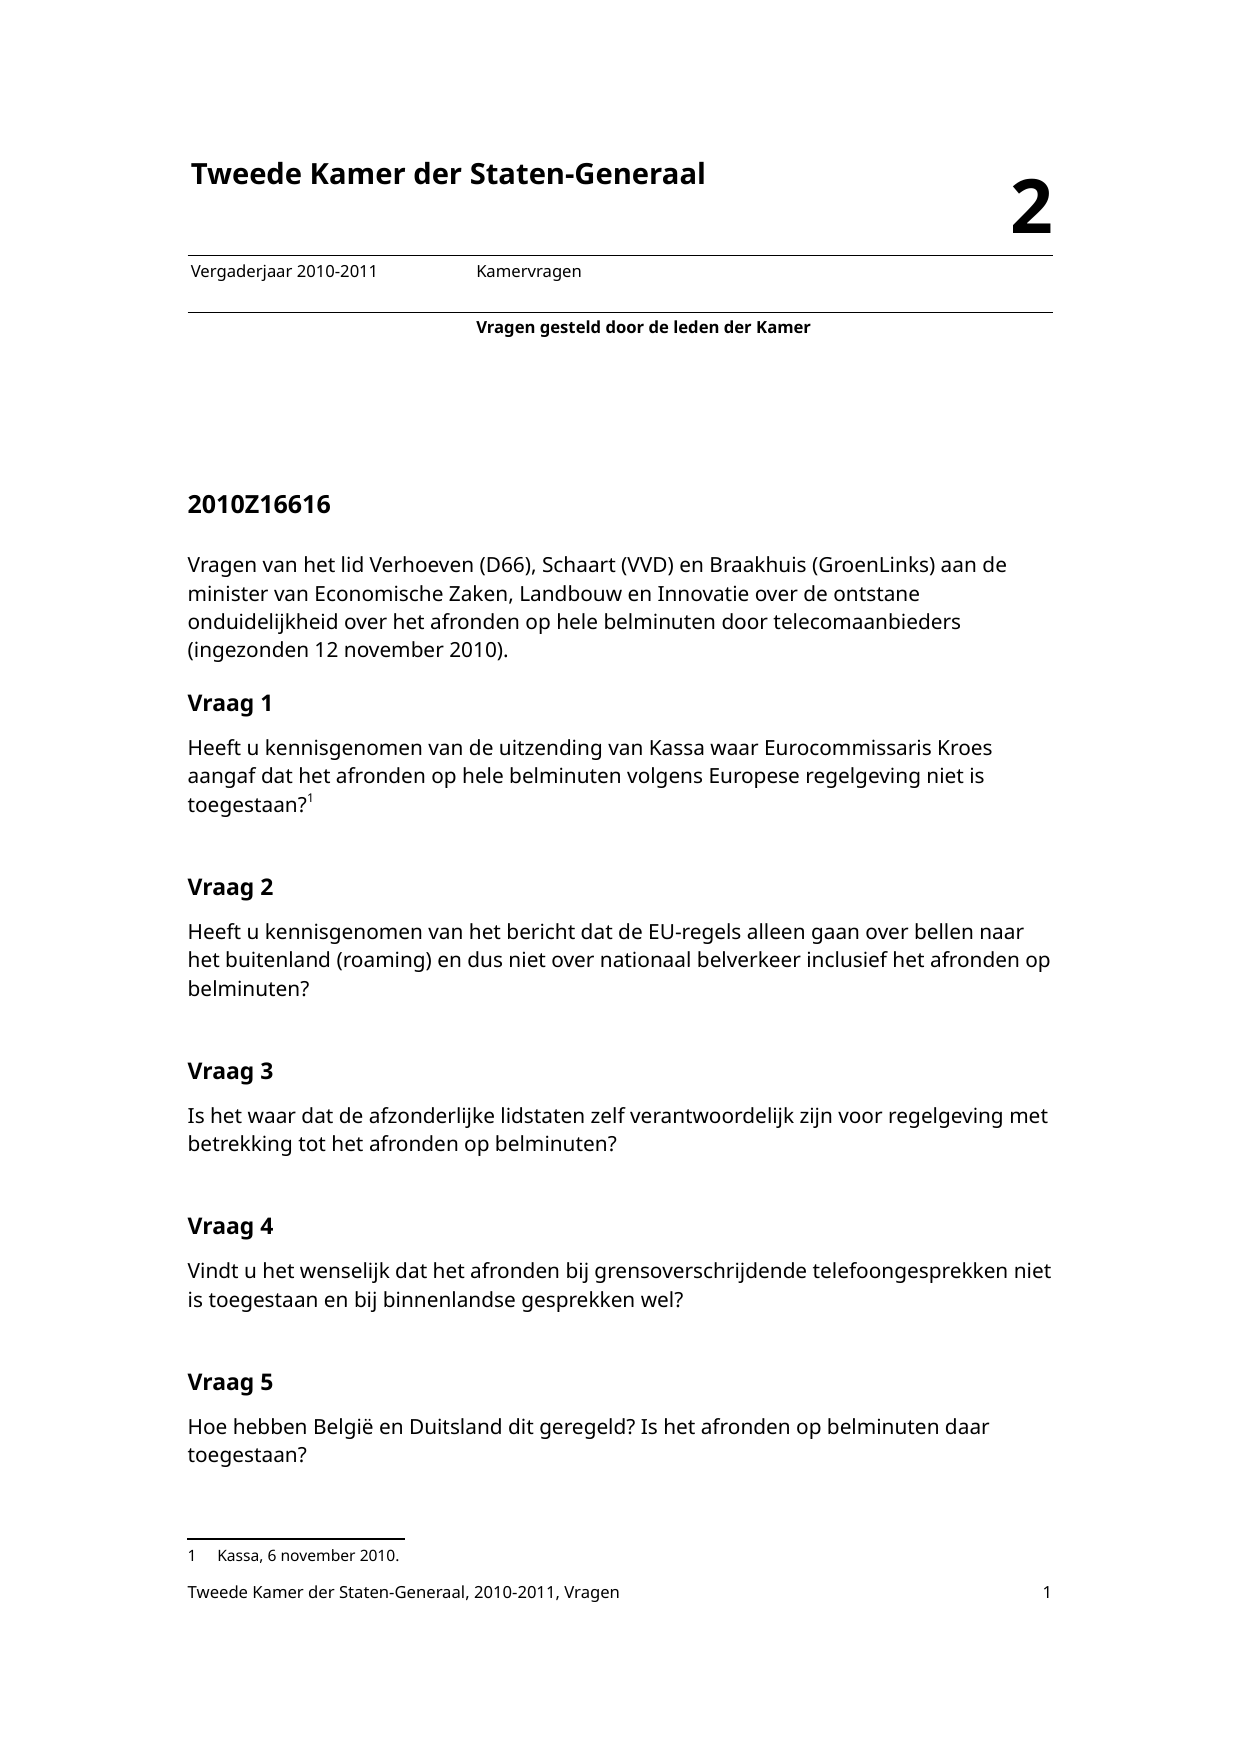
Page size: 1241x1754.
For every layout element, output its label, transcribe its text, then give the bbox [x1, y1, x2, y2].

table_cell Kamervragen [473, 256, 1053, 312]
text Heeft u kennisgenomen van de uitzending van Kassa waar Eurocommissaris Kroes aangaf dat het afronden op hele belminuten volgens Europese regelgeving niet is toegestaan? [187, 733, 1053, 818]
subtitle Vraag 5 [187, 1366, 1053, 1397]
table_header Tweede Kamer der Staten-Generaal [188, 150, 879, 255]
table_cell [188, 313, 473, 339]
text Vragen van het lid Verhoeven (D66), Schaart (VVD) en Braakhuis (GroenLinks) aan de minister van Economische Zaken, Landbouw en Innovatie over de ontstane onduidelijkheid over het afronden op hele belminuten door telecomaanbieders (ingezonden 12 november 2010). [187, 550, 1053, 664]
text Hoe hebben België en Duitsland dit geregeld? Is het afronden op belminuten daar toegestaan? [187, 1412, 1053, 1469]
text Kassa, 6 november 2010. [187, 1538, 1053, 1566]
text Is het waar dat de afzonderlijke lidstaten zelf verantwoordelijk zijn voor regelgeving met betrekking tot het afronden op belminuten? [187, 1101, 1053, 1158]
table_header 2 [880, 150, 1053, 255]
subtitle Vraag 4 [187, 1210, 1053, 1242]
subtitle Vraag 2 [187, 871, 1053, 902]
subtitle Vraag 3 [187, 1055, 1053, 1086]
text Heeft u kennisgenomen van het bericht dat de EU-regels alleen gaan over bellen naar het buitenland (roaming) en dus niet over nationaal belverkeer inclusief het afronden op belminuten? [187, 917, 1053, 1002]
text 2010Z16616 [187, 487, 1053, 521]
table_cell Vergaderjaar 2010-2011 [188, 256, 473, 312]
table_cell Vragen gesteld door de leden der Kamer [473, 313, 1053, 339]
text Vindt u het wenselijk dat het afronden bij grensoverschrijdende telefoongesprekken niet is toegestaan en bij binnenlandse gesprekken wel? [187, 1257, 1053, 1313]
subtitle Vraag 1 [187, 687, 1053, 718]
